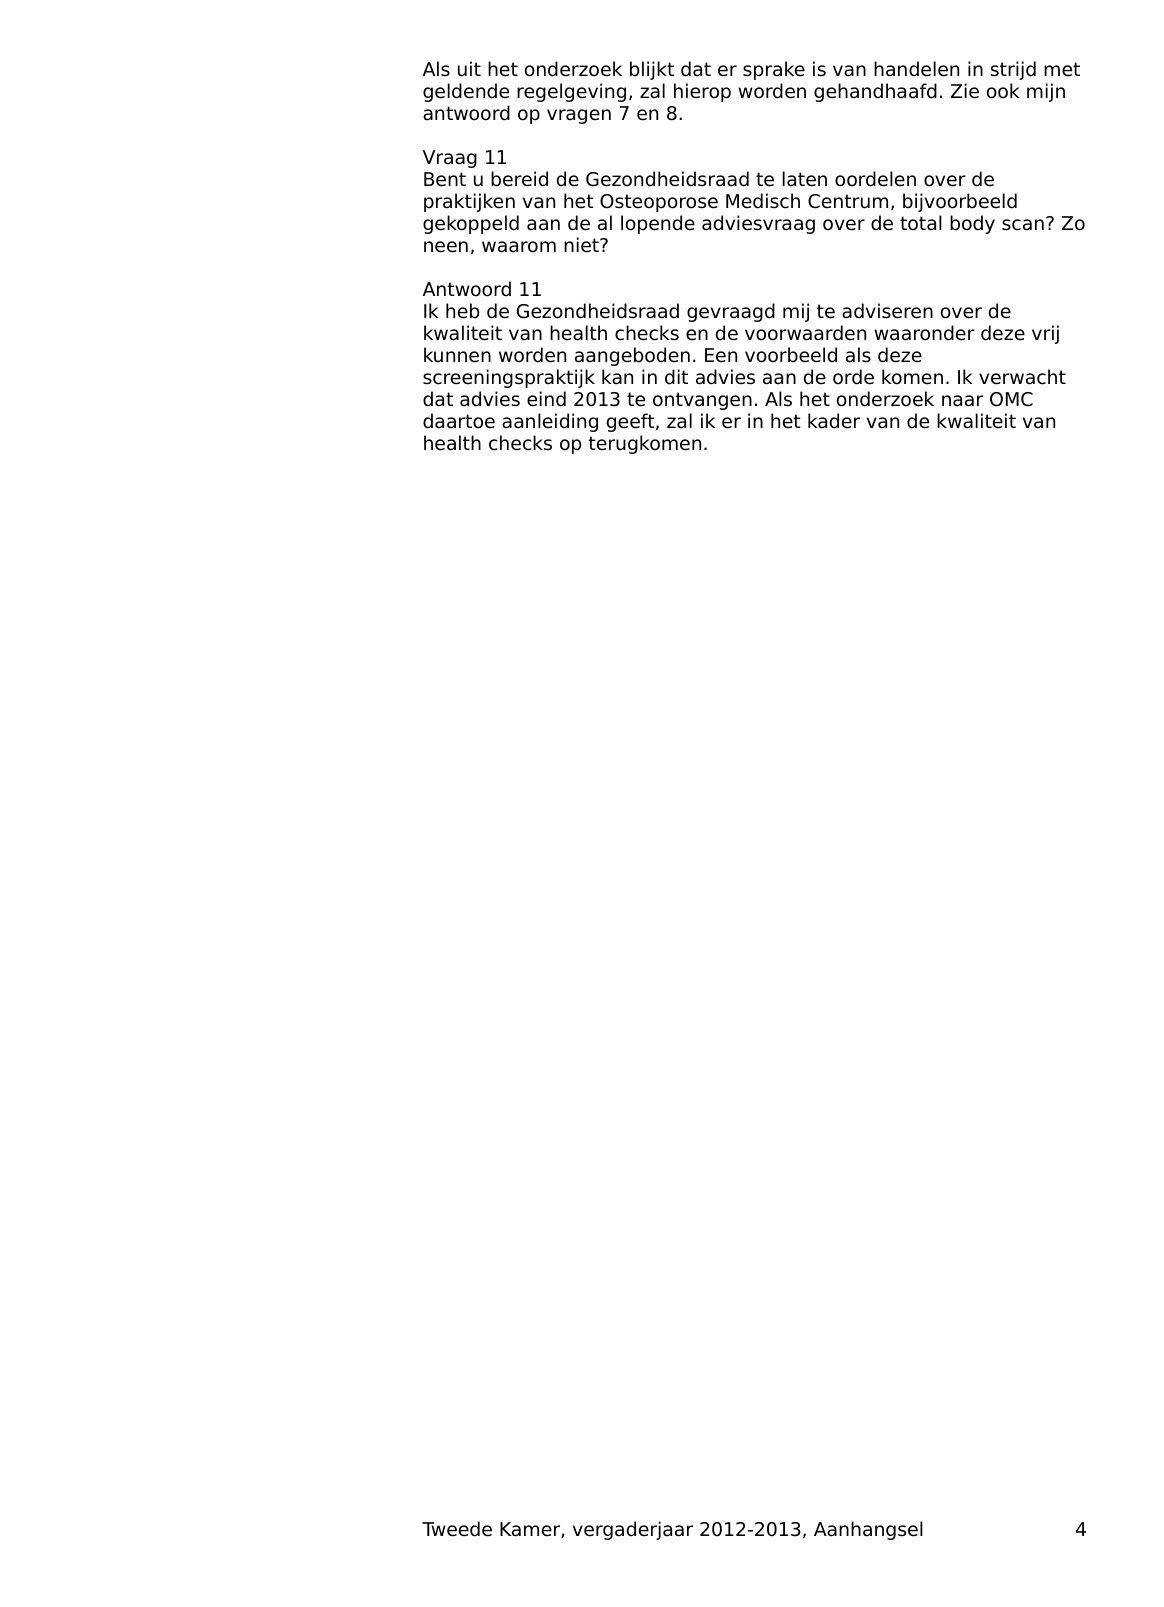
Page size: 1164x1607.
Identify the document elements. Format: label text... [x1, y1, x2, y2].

text Als uit het onderzoek blijkt dat er sprake is van handelen in strijd met geldende regelgeving, zal hierop worden gehandhaafd. Zie ook mijn antwoord op vragen 7 en 8. [422, 59, 1087, 125]
text Ik heb de Gezondheidsraad gevraagd mij te adviseren over de kwaliteit van health checks en de voorwaarden waaronder deze vrij kunnen worden aangeboden. Een voorbeeld als deze screeningspraktijk kan in dit advies aan de orde komen. Ik verwacht dat advies eind 2013 te ontvangen. Als het onderzoek naar OMC daartoe aanleiding geeft, zal ik er in het kader van de kwaliteit van health checks op terugkomen. [422, 301, 1087, 455]
text Antwoord 11 [422, 279, 1087, 301]
text Vraag 11 [422, 147, 1087, 169]
text Bent u bereid de Gezondheidsraad te laten oordelen over de praktijken van het Osteoporose Medisch Centrum, bijvoorbeeld gekoppeld aan de al lopende adviesvraag over de total body scan? Zo neen, waarom niet? [422, 169, 1087, 257]
